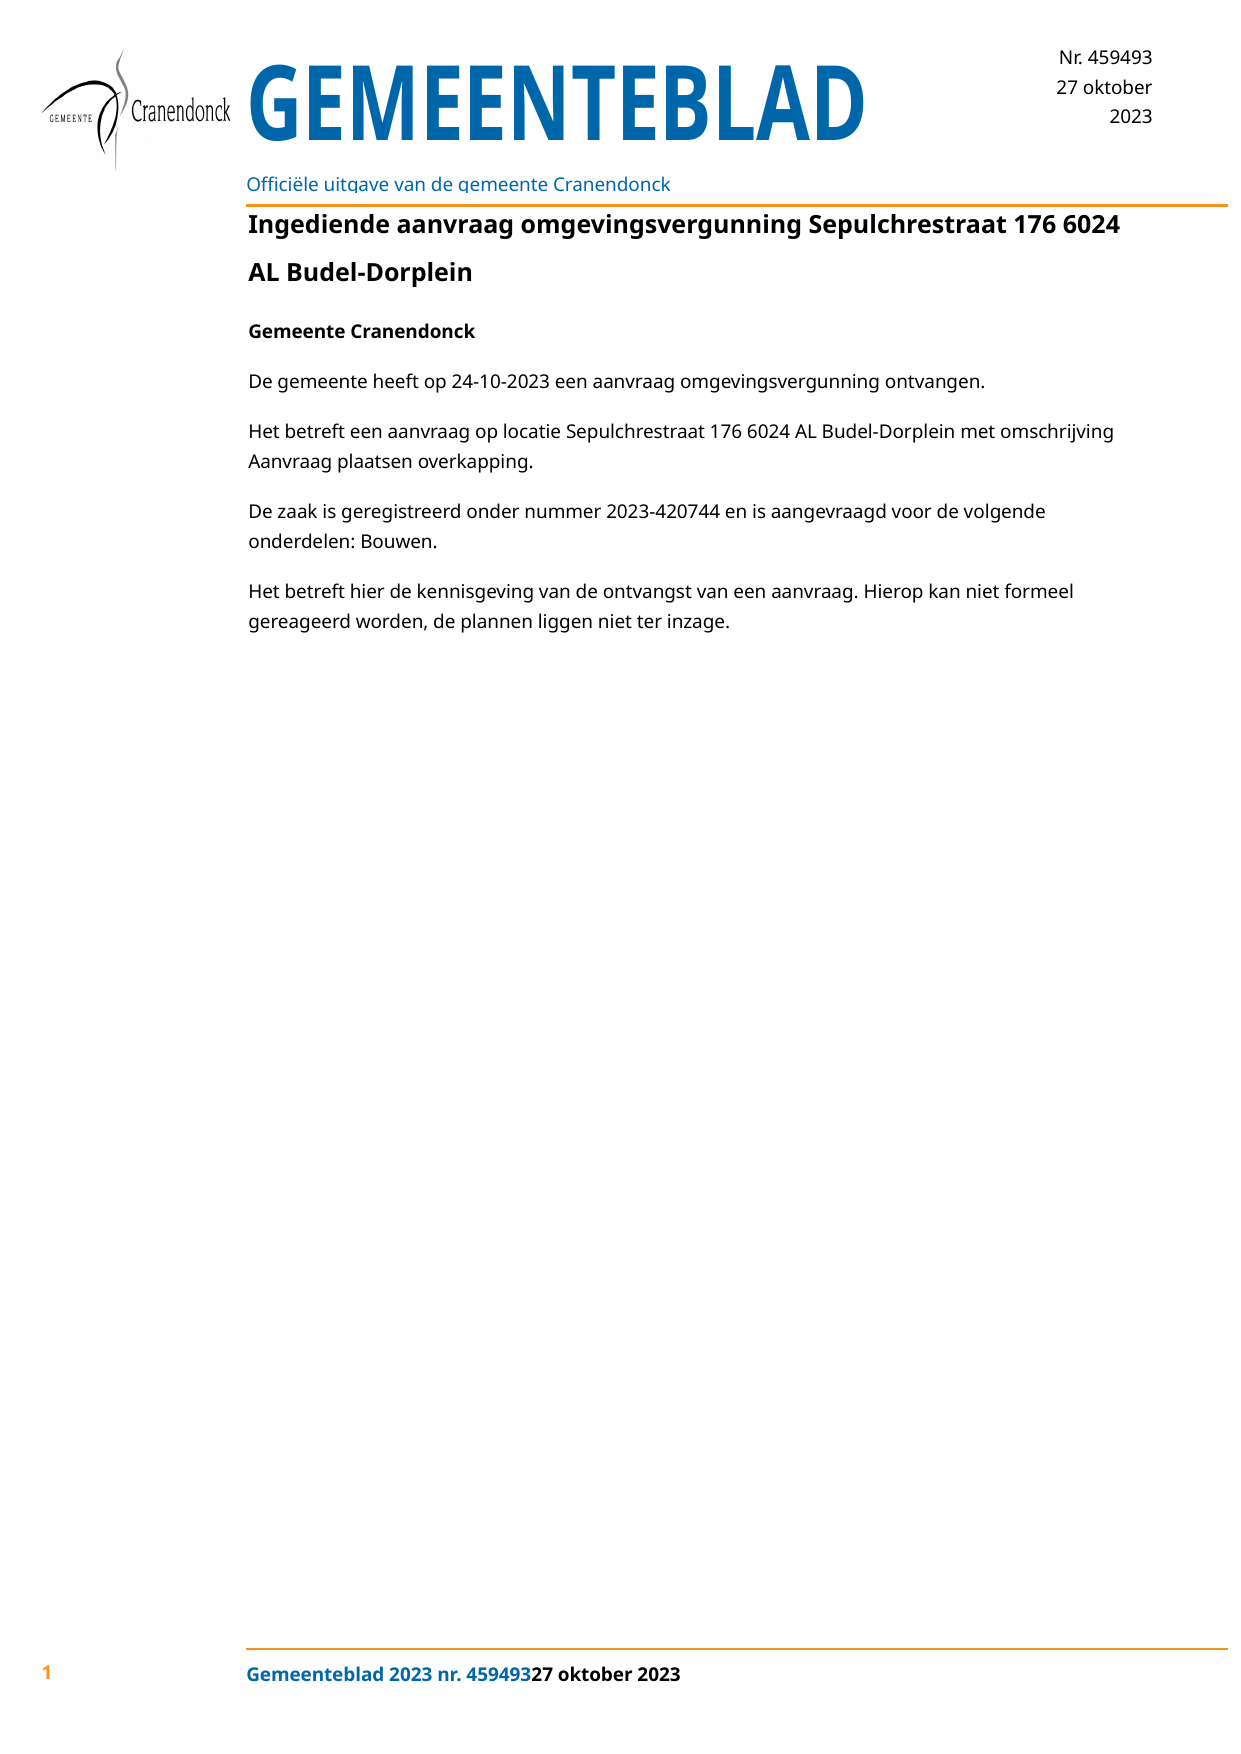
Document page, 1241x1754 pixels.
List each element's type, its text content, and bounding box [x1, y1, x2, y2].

text Gemeente Cranendonck [248, 318, 1152, 344]
text De gemeente heeft op 24-10-2023 een aanvraag omgevingsvergunning ontvangen. [248, 368, 1152, 394]
text De zaak is geregistreerd onder nummer 2023-420744 en is aangevraagd voor de volgende onderdelen: Bouwen. [248, 499, 1152, 554]
text Het betreft hier de kennisgeving van de ontvangst van een aanvraag. Hierop kan niet formeel gereageerd worden, de plannen liggen niet ter inzage. [248, 579, 1152, 634]
text Het betreft een aanvraag op locatie Sepulchrestraat 176 6024 AL Budel-Dorplein met omschrijving Aanvraag plaatsen overkapping. [248, 419, 1152, 474]
picture [41, 47, 231, 172]
text Ingediende aanvraag omgevingsvergunning Sepulchrestraat 176 6024 AL Budel-Dorplein [248, 207, 1152, 288]
